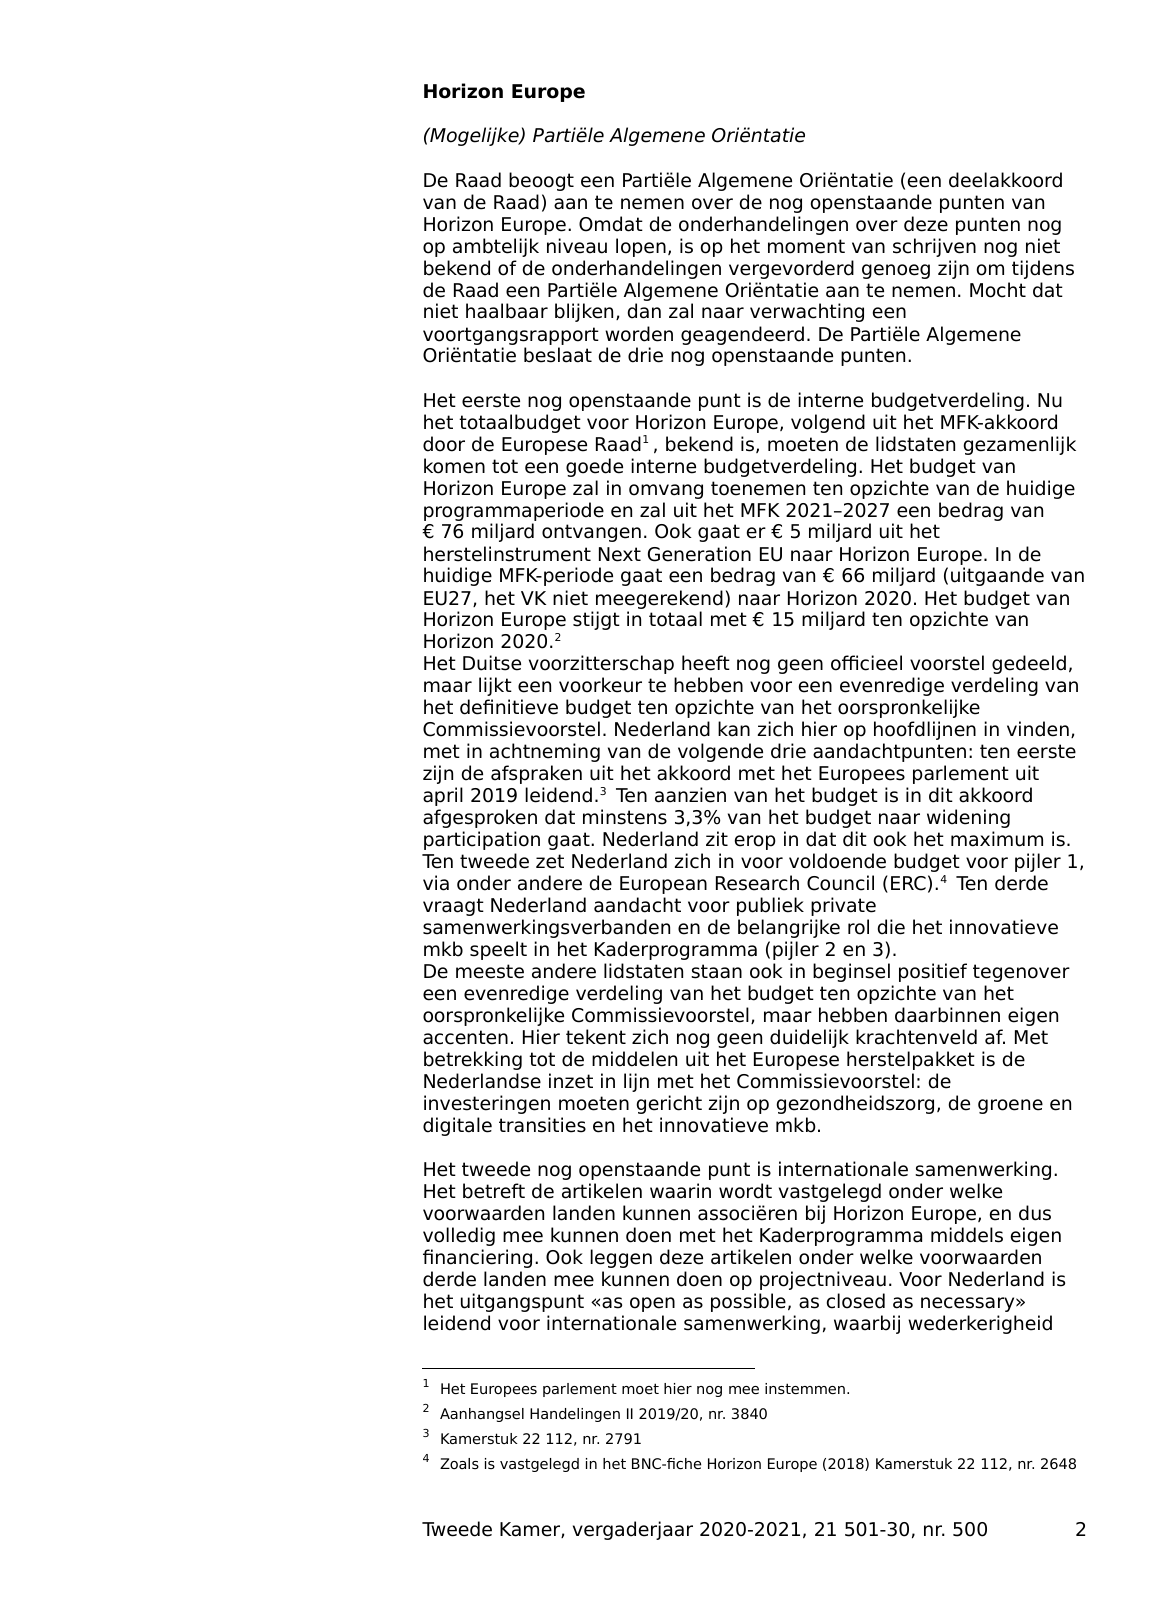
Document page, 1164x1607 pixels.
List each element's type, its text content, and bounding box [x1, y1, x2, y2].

text Kamerstuk 22 112, nr. 2791 [422, 1427, 1087, 1449]
text Zoals is vastgelegd in het BNC-fiche Horizon Europe (2018) Kamerstuk 22 112, nr. 2648 [422, 1452, 1087, 1474]
subtitle Horizon Europe [422, 81, 1087, 103]
subtitle (Mogelijke) Partiële Algemene Oriëntatie [422, 125, 1087, 147]
text De Raad beoogt een Partiële Algemene Oriëntatie (een deelakkoord van de Raad) aan te nemen over de nog openstaande punten van Horizon Europe. Omdat de onderhandelingen over deze punten nog op ambtelijk niveau lopen, is op het moment van schrijven nog niet bekend of de onderhandelingen vergevorderd genoeg zijn om tijdens de Raad een Partiële Algemene Oriëntatie aan te nemen. Mocht dat niet haalbaar blijken, dan zal naar verwachting een voortgangsrapport worden geagendeerd. De Partiële Algemene Oriëntatie beslaat de drie nog openstaande punten. [422, 169, 1087, 367]
text Het eerste nog openstaande punt is de interne budgetverdeling. Nu het totaalbudget voor Horizon Europe, volgend uit het MFK-akkoord door de Europese Raad, bekend is, moeten de lidstaten gezamenlijk komen tot een goede interne budgetverdeling. Het budget van Horizon Europe zal in omvang toenemen ten opzichte van de huidige programmaperiode en zal uit het MFK 2021–2027 een bedrag van € 76 miljard ontvangen. Ook gaat er € 5 miljard uit het herstelinstrument Next Generation EU naar Horizon Europe. In de huidige MFK-periode gaat een bedrag van € 66 miljard (uitgaande van EU27, het VK niet meegerekend) naar Horizon 2020. Het budget van Horizon Europe stijgt in totaal met € 15 miljard ten opzichte van Horizon 2020. [422, 389, 1087, 653]
text Aanhangsel Handelingen II 2019/20, nr. 3840 [422, 1402, 1087, 1424]
text De meeste andere lidstaten staan ook in beginsel positief tegenover een evenredige verdeling van het budget ten opzichte van het oorspronkelijke Commissievoorstel, maar hebben daarbinnen eigen accenten. Hier tekent zich nog geen duidelijk krachtenveld af. Met betrekking tot de middelen uit het Europese herstelpakket is de Nederlandse inzet in lijn met het Commissievoorstel: de investeringen moeten gericht zijn op gezondheidszorg, de groene en digitale transities en het innovatieve mkb. [422, 961, 1087, 1137]
text Het Europees parlement moet hier nog mee instemmen. [422, 1377, 1087, 1399]
text Het tweede nog openstaande punt is internationale samenwerking. Het betreft de artikelen waarin wordt vastgelegd onder welke voorwaarden landen kunnen associëren bij Horizon Europe, en dus volledig mee kunnen doen met het Kaderprogramma middels eigen financiering. Ook leggen deze artikelen onder welke voorwaarden derde landen mee kunnen doen op projectniveau. Voor Nederland is het uitgangspunt «as open as possible, as closed as necessary» leidend voor internationale samenwerking, waarbij wederkerigheid [422, 1159, 1087, 1335]
text Het Duitse voorzitterschap heeft nog geen officieel voorstel gedeeld, maar lijkt een voorkeur te hebben voor een evenredige verdeling van het definitieve budget ten opzichte van het oorspronkelijke Commissievoorstel. Nederland kan zich hier op hoofdlijnen in vinden, met in achtneming van de volgende drie aandachtpunten: ten eerste zijn de afspraken uit het akkoord met het Europees parlement uit april 2019 leidend. Ten aanzien van het budget is in dit akkoord afgesproken dat minstens 3,3% van het budget naar widening participation gaat. Nederland zit erop in dat dit ook het maximum is. Ten tweede zet Nederland zich in voor voldoende budget voor pijler 1, via onder andere de European Research Council (ERC). Ten derde vraagt Nederland aandacht voor publiek private samenwerkingsverbanden en de belangrijke rol die het innovatieve mkb speelt in het Kaderprogramma (pijler 2 en 3). [422, 653, 1087, 961]
